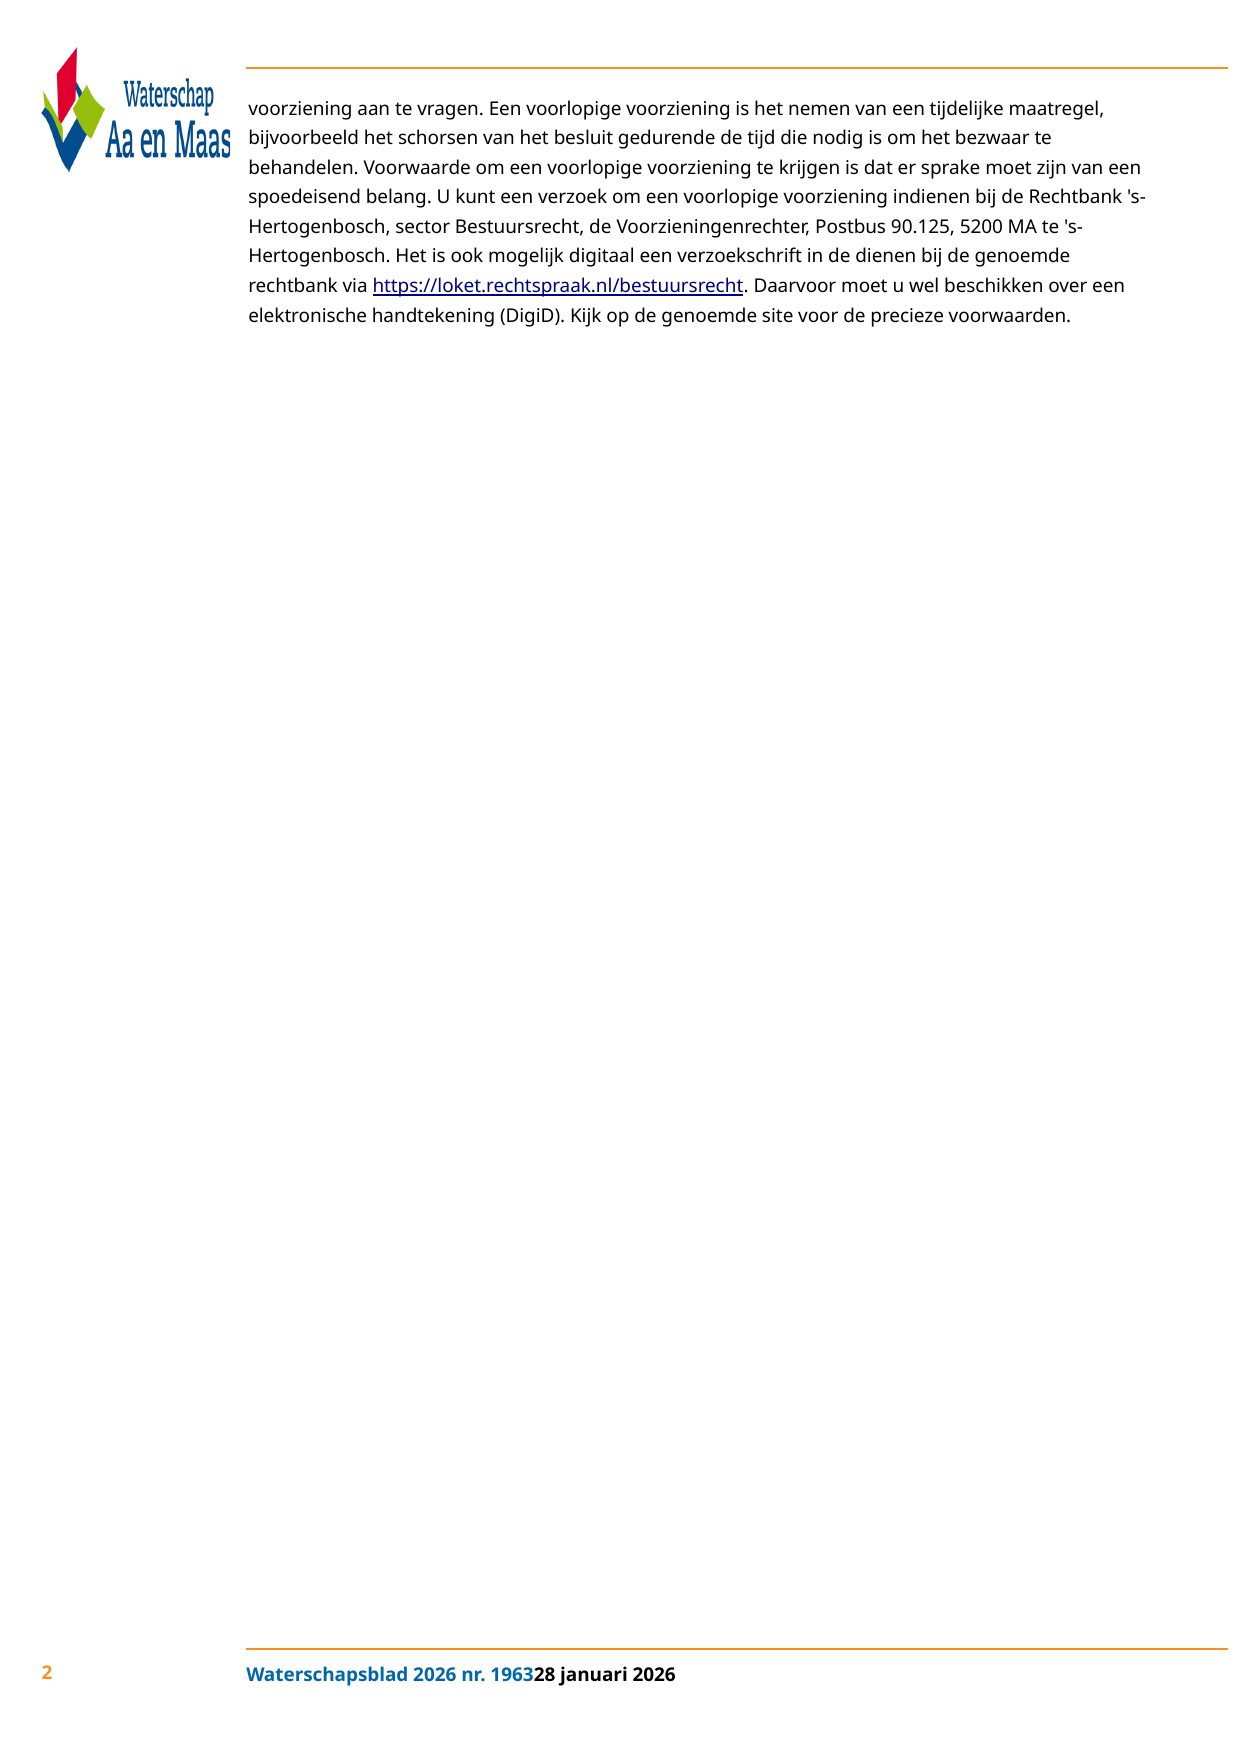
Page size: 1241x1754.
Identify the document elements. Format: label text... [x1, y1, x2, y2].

text voorziening aan te vragen. Een voorlopige voorziening is het nemen van een tijdelijke maatregel, bijvoorbeeld het schorsen van het besluit gedurende de tijd die nodig is om het bezwaar te behandelen. Voorwaarde om een voorlopige voorziening te krijgen is dat er sprake moet zijn van een spoedeisend belang. U kunt een verzoek om een voorlopige voorziening indienen bij de Rechtbank 's-Hertogenbosch, sector Bestuursrecht, de Voorzieningenrechter, Postbus 90.125, 5200 MA te 's-Hertogenbosch. Het is ook mogelijk digitaal een verzoekschrift in de dienen bij de genoemde rechtbank via https://loket.rechtspraak.nl/bestuursrecht. Daarvoor moet u wel beschikken over een elektronische handtekening (DigiD). Kijk op de genoemde site voor de precieze voorwaarden. [248, 95, 1152, 328]
picture [41, 47, 231, 172]
